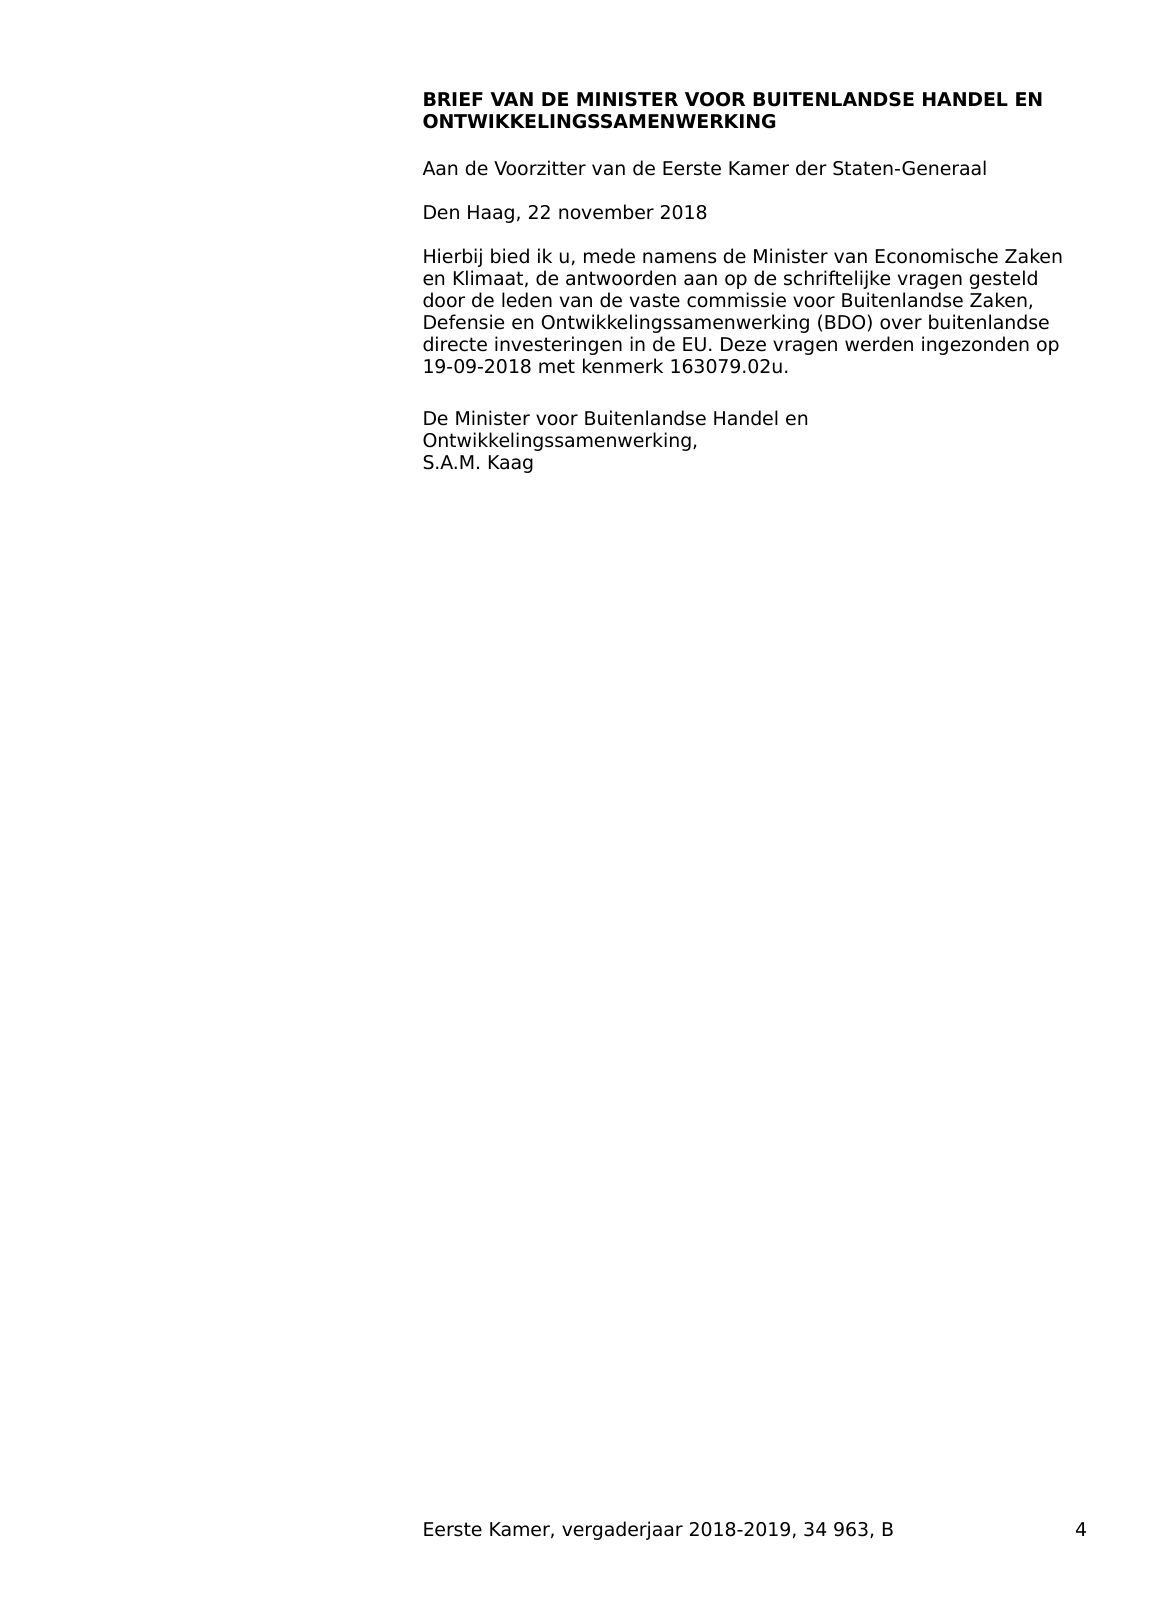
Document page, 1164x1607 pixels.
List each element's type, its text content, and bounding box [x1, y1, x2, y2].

text Den Haag, 22 november 2018 [422, 202, 1087, 224]
text Aan de Voorzitter van de Eerste Kamer der Staten-Generaal [422, 158, 1087, 180]
text De Minister voor Buitenlandse Handel en Ontwikkelingssamenwerking, S.A.M. Kaag [422, 408, 1087, 474]
text Hierbij bied ik u, mede namens de Minister van Economische Zaken en Klimaat, de antwoorden aan op de schriftelijke vragen gesteld door de leden van de vaste commissie voor Buitenlandse Zaken, Defensie en Ontwikkelingssamenwerking (BDO) over buitenlandse directe investeringen in de EU. Deze vragen werden ingezonden op 19-09-2018 met kenmerk 163079.02u. [422, 246, 1087, 378]
subtitle BRIEF VAN DE MINISTER VOOR BUITENLANDSE HANDEL EN ONTWIKKELINGSSAMENWERKING [422, 89, 1087, 133]
